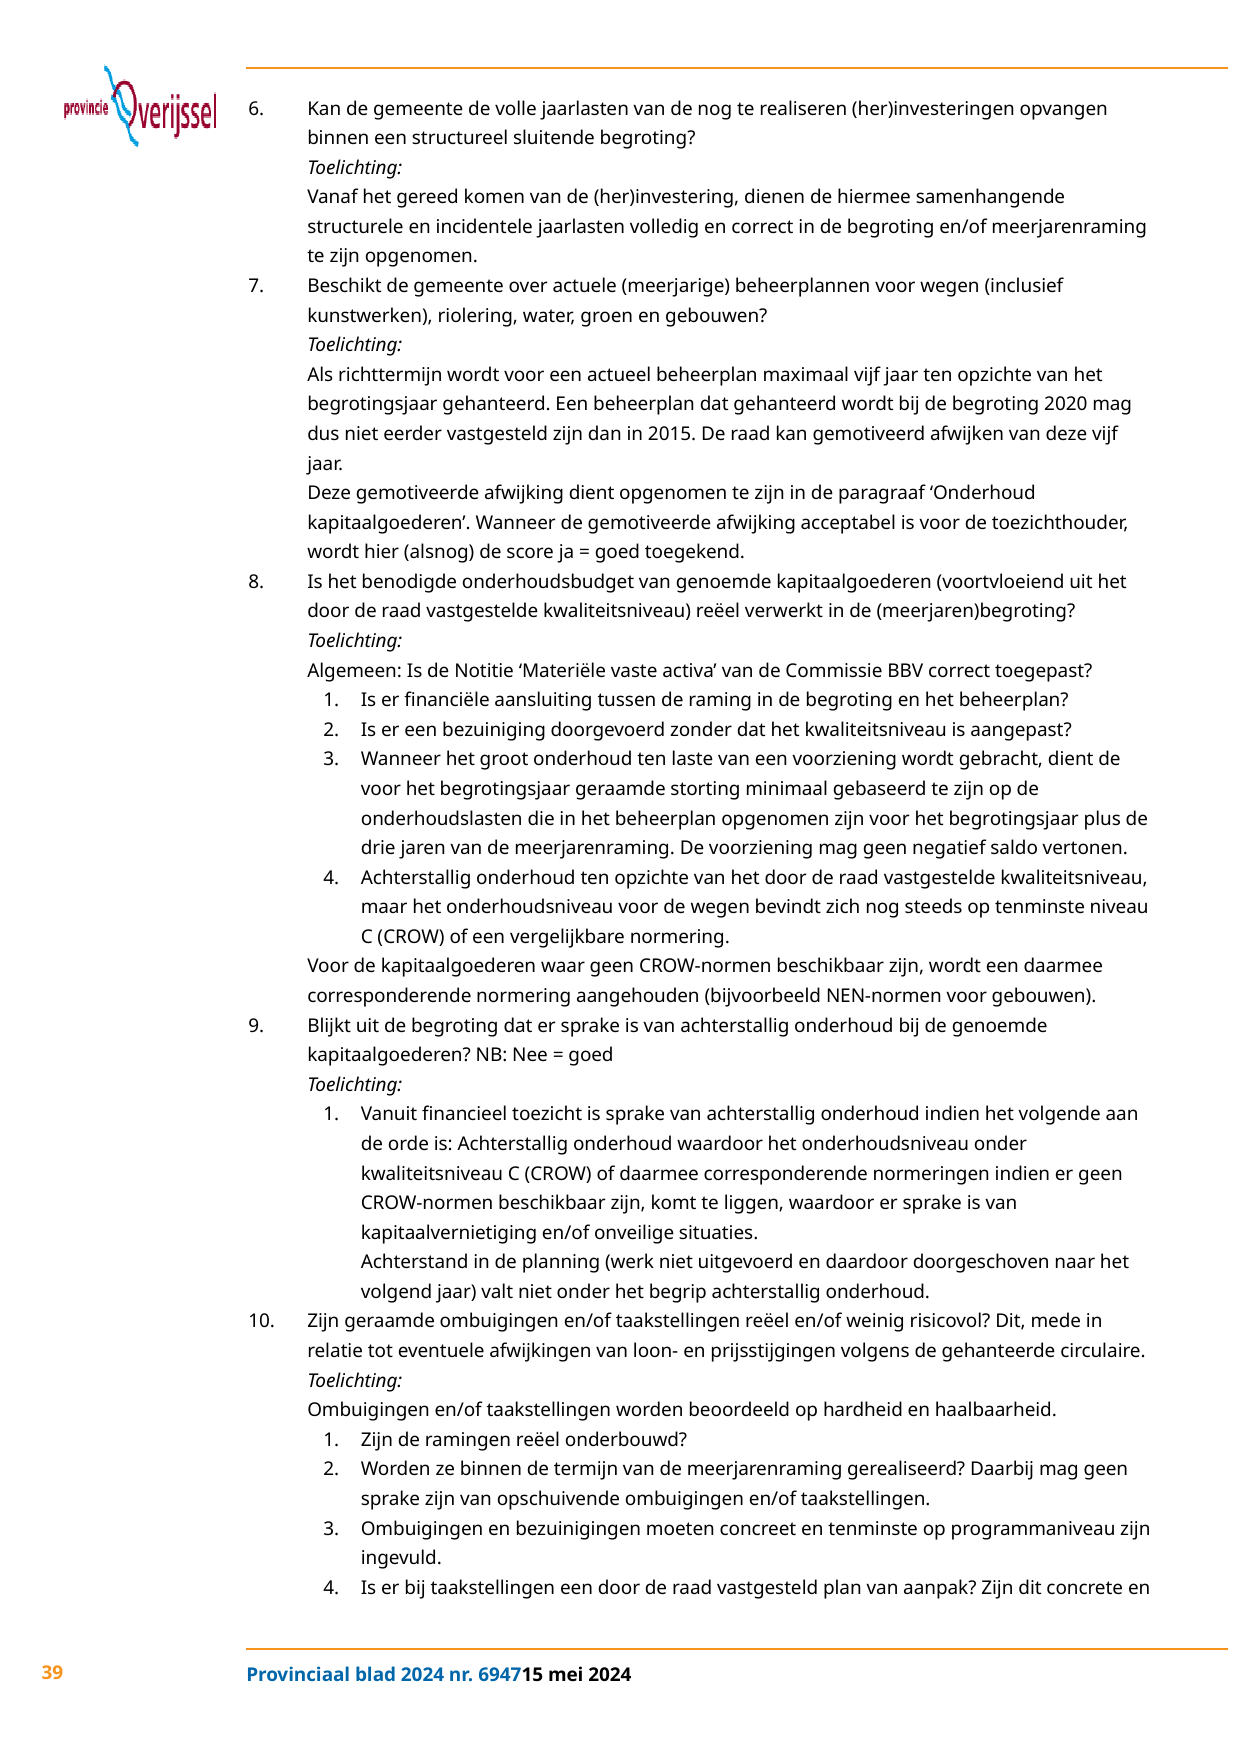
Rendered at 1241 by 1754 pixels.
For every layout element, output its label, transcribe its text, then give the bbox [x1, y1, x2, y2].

list Worden ze binnen de termijn van de meerjarenraming gerealiseerd? Daarbij mag geen sprake zijn van opschuivende ombuigingen en/of taakstellingen. [323, 1456, 1152, 1511]
picture [41, 47, 231, 172]
list Vanaf het gereed komen van de (her)investering, dienen de hiermee samenhangende structurele en incidentele jaarlasten volledig en correct in de begroting en/of meerjarenraming te zijn opgenomen. [248, 183, 1152, 268]
list Algemeen: Is de Notitie ‘Materiële vaste activa’ van de Commissie BBV correct toegepast? [248, 657, 1152, 683]
list Toelichting: [248, 1367, 1152, 1393]
list Als richttermijn wordt voor een actueel beheerplan maximaal vijf jaar ten opzichte van het begrotingsjaar gehanteerd. Een beheerplan dat gehanteerd wordt bij de begroting 2020 mag dus niet eerder vastgesteld zijn dan in 2015. De raad kan gemotiveerd afwijken van deze vijf jaar. [248, 361, 1152, 476]
list Is er financiële aansluiting tussen de raming in de begroting en het beheerplan? [323, 686, 1152, 712]
list Ombuigingen en/of taakstellingen worden beoordeeld op hardheid en haalbaarheid. [248, 1396, 1152, 1422]
list Toelichting: [248, 154, 1152, 180]
list Beschikt de gemeente over actuele (meerjarige) beheerplannen voor wegen (inclusief kunstwerken), riolering, water, groen en gebouwen? [248, 272, 1152, 328]
list Is er een bezuiniging doorgevoerd zonder dat het kwaliteitsniveau is aangepast? [323, 716, 1152, 742]
list Kan de gemeente de volle jaarlasten van de nog te realiseren (her)investeringen opvangen binnen een structureel sluitende begroting? [248, 95, 1152, 150]
list Zijn de ramingen reëel onderbouwd? [323, 1426, 1152, 1452]
list Zijn geraamde ombuigingen en/of taakstellingen reëel en/of weinig risicovol? Dit, mede in relatie tot eventuele afwijkingen van loon- en prijsstijgingen volgens de gehanteerde circulaire. [248, 1308, 1152, 1363]
list Blijkt uit de begroting dat er sprake is van achterstallig onderhoud bij de genoemde kapitaalgoederen? NB: Nee = goed [248, 1012, 1152, 1067]
list Vanuit financieel toezicht is sprake van achterstallig onderhoud indien het volgende aan de orde is: Achterstallig onderhoud waardoor het onderhoudsniveau onder kwaliteitsniveau C (CROW) of daarmee corresponderende normeringen indien er geen CROW-normen beschikbaar zijn, komt te liggen, waardoor er sprake is van kapitaalvernietiging en/of onveilige situaties. [323, 1101, 1152, 1245]
list Achterstand in de planning (werk niet uitgevoerd en daardoor doorgeschoven naar het volgend jaar) valt niet onder het begrip achterstallig onderhoud. [323, 1248, 1152, 1304]
list Toelichting: [248, 627, 1152, 653]
list Achterstallig onderhoud ten opzichte van het door de raad vastgestelde kwaliteitsniveau, maar het onderhoudsniveau voor de wegen bevindt zich nog steeds op tenminste niveau C (CROW) of een vergelijkbare normering. [323, 864, 1152, 949]
list Voor de kapitaalgoederen waar geen CROW-normen beschikbaar zijn, wordt een daarmee corresponderende normering aangehouden (bijvoorbeeld NEN-normen voor gebouwen). [248, 953, 1152, 1008]
list Deze gemotiveerde afwijking dient opgenomen te zijn in de paragraaf ‘Onderhoud kapitaalgoederen’. Wanneer de gemotiveerde afwijking acceptabel is voor de toezichthouder, wordt hier (alsnog) de score ja = goed toegekend. [248, 479, 1152, 564]
list Ombuigingen en bezuinigingen moeten concreet en tenminste op programmaniveau zijn ingevuld. [323, 1515, 1152, 1570]
list Is er bij taakstellingen een door de raad vastgesteld plan van aanpak? Zijn dit concrete en [323, 1574, 1152, 1600]
list Is het benodigde onderhoudsbudget van genoemde kapitaalgoederen (voortvloeiend uit het door de raad vastgestelde kwaliteitsniveau) reëel verwerkt in de (meerjaren)begroting? [248, 568, 1152, 623]
list Toelichting: [248, 331, 1152, 357]
list Toelichting: [248, 1071, 1152, 1097]
list Wanneer het groot onderhoud ten laste van een voorziening wordt gebracht, dient de voor het begrotingsjaar geraamde storting minimaal gebaseerd te zijn op de onderhoudslasten die in het beheerplan opgenomen zijn voor het begrotingsjaar plus de drie jaren van de meerjarenraming. De voorziening mag geen negatief saldo vertonen. [323, 746, 1152, 860]
